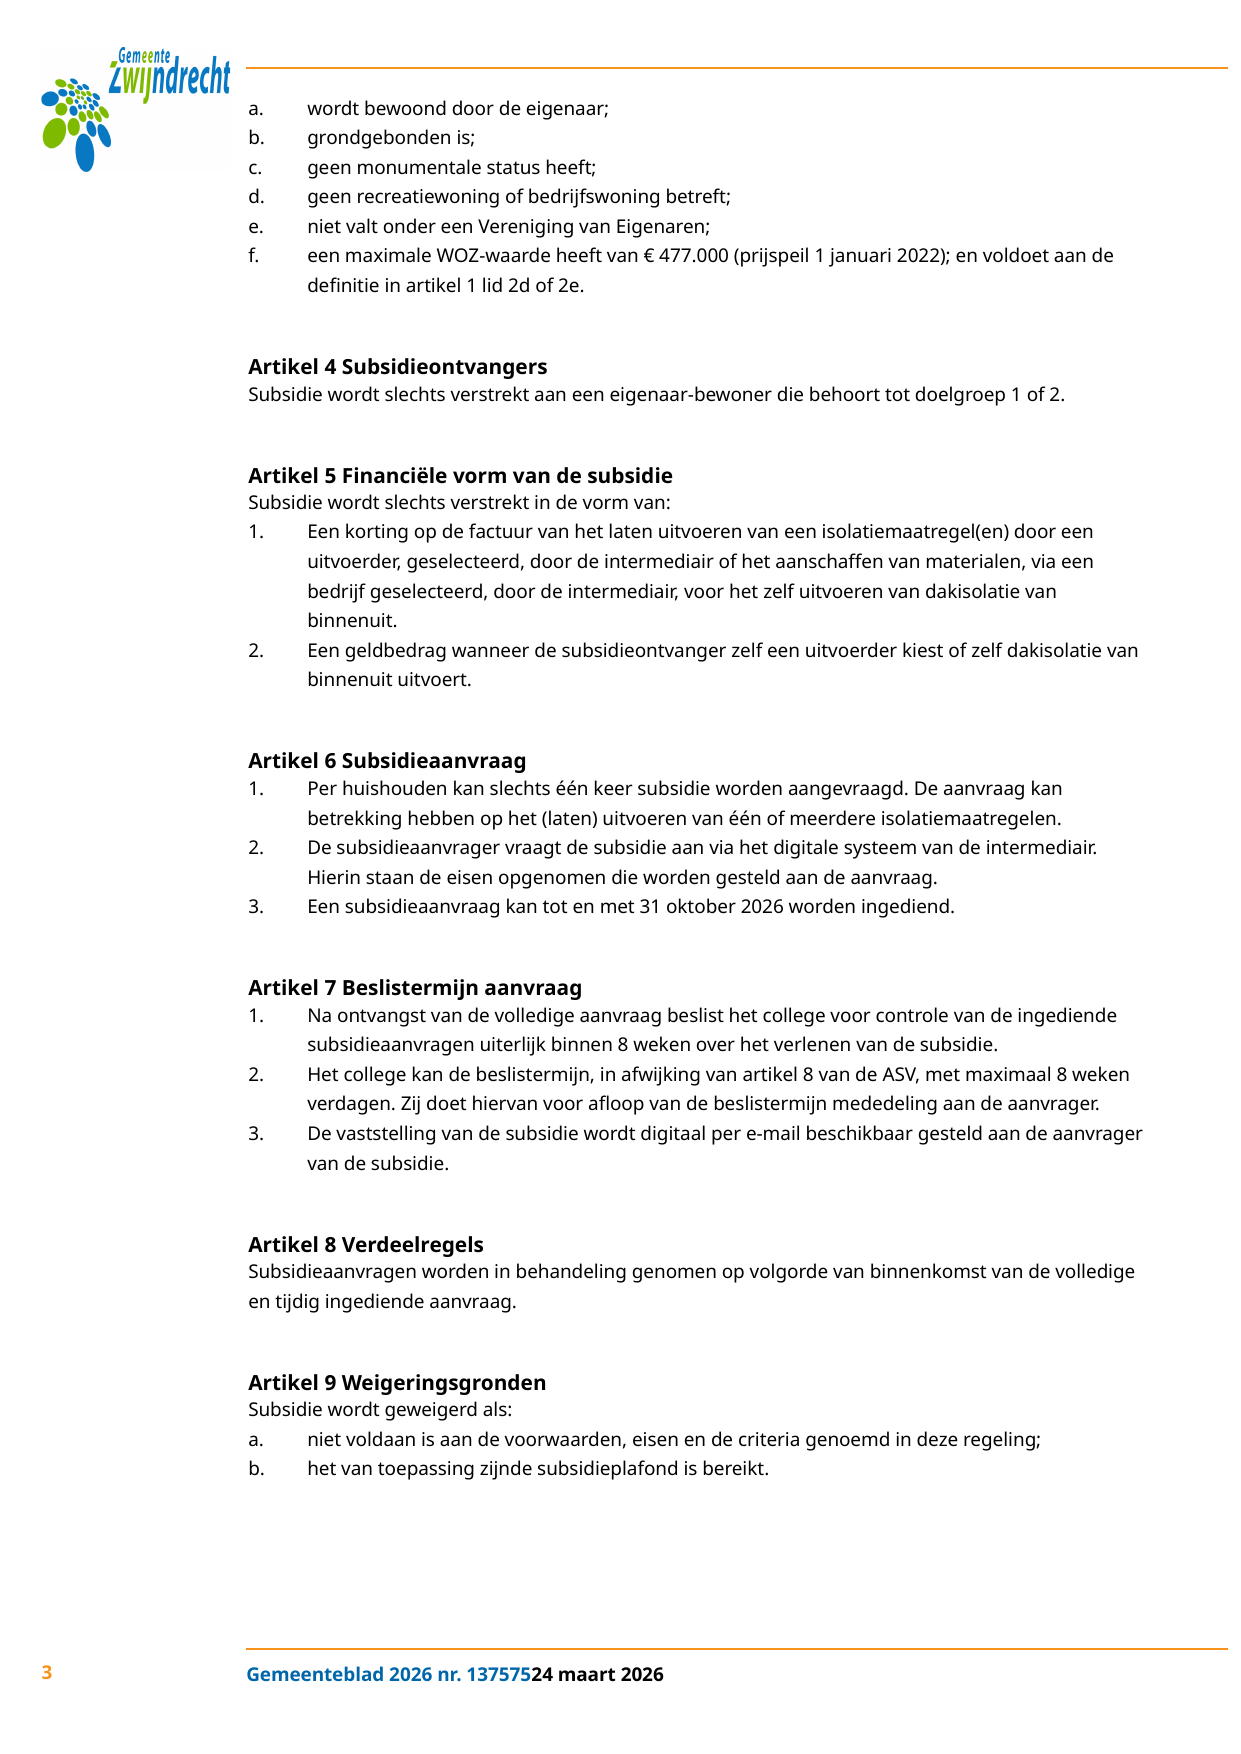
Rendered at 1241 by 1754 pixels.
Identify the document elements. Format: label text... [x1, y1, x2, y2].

text Subsidie wordt geweigerd als: [248, 1396, 1152, 1422]
text Artikel 4 Subsidieontvangers [248, 352, 1152, 381]
list een maximale WOZ-waarde heeft van € 477.000 (prijspeil 1 januari 2022); en voldoet aan de definitie in artikel 1 lid 2d of 2e. [248, 243, 1152, 298]
list Per huishouden kan slechts één keer subsidie worden aangevraagd. De aanvraag kan betrekking hebben op het (laten) uitvoeren van één of meerdere isolatiemaatregelen. [248, 775, 1152, 830]
list niet valt onder een Vereniging van Eigenaren; [248, 213, 1152, 239]
list De vaststelling van de subsidie wordt digitaal per e-mail beschikbaar gesteld aan de aanvrager van de subsidie. [248, 1120, 1152, 1176]
text Artikel 9 Weigeringsgronden [248, 1368, 1152, 1396]
list geen recreatiewoning of bedrijfswoning betreft; [248, 183, 1152, 209]
list grondgebonden is; [248, 124, 1152, 150]
list geen monumentale status heeft; [248, 154, 1152, 180]
text Artikel 6 Subsidieaanvraag [248, 747, 1152, 775]
list het van toepassing zijnde subsidieplafond is bereikt. [248, 1455, 1152, 1481]
list Een korting op de factuur van het laten uitvoeren van een isolatiemaatregel(en) door een uitvoerder, geselecteerd, door de intermediair of het aanschaffen van materialen, via een bedrijf geselecteerd, door de intermediair, voor het zelf uitvoeren van dakisolatie van binnenuit. [248, 519, 1152, 633]
list Na ontvangst van de volledige aanvraag beslist het college voor controle van de ingediende subsidieaanvragen uiterlijk binnen 8 weken over het verlenen van de subsidie. [248, 1002, 1152, 1057]
text Subsidieaanvragen worden in behandeling genomen op volgorde van binnenkomst van de volledige en tijdig ingediende aanvraag. [248, 1258, 1152, 1313]
text Artikel 7 Beslistermijn aanvraag [248, 973, 1152, 1002]
list Een subsidieaanvraag kan tot en met 31 oktober 2026 worden ingediend. [248, 893, 1152, 919]
picture [41, 47, 231, 172]
list niet voldaan is aan de voorwaarden, eisen en de criteria genoemd in deze regeling; [248, 1426, 1152, 1452]
text Artikel 5 Financiële vorm van de subsidie [248, 461, 1152, 489]
text Artikel 8 Verdeelregels [248, 1230, 1152, 1258]
text Subsidie wordt slechts verstrekt in de vorm van: [248, 489, 1152, 515]
list wordt bewoond door de eigenaar; [248, 95, 1152, 121]
list De subsidieaanvrager vraagt de subsidie aan via het digitale systeem van de intermediair. Hierin staan de eisen opgenomen die worden gesteld aan de aanvraag. [248, 834, 1152, 889]
text Subsidie wordt slechts verstrekt aan een eigenaar-bewoner die behoort tot doelgroep 1 of 2. [248, 381, 1152, 406]
list Het college kan de beslistermijn, in afwijking van artikel 8 van de ASV, met maximaal 8 weken verdagen. Zij doet hiervan voor afloop van de beslistermijn mededeling aan de aanvrager. [248, 1061, 1152, 1116]
list Een geldbedrag wanneer de subsidieontvanger zelf een uitvoerder kiest of zelf dakisolatie van binnenuit uitvoert. [248, 637, 1152, 692]
